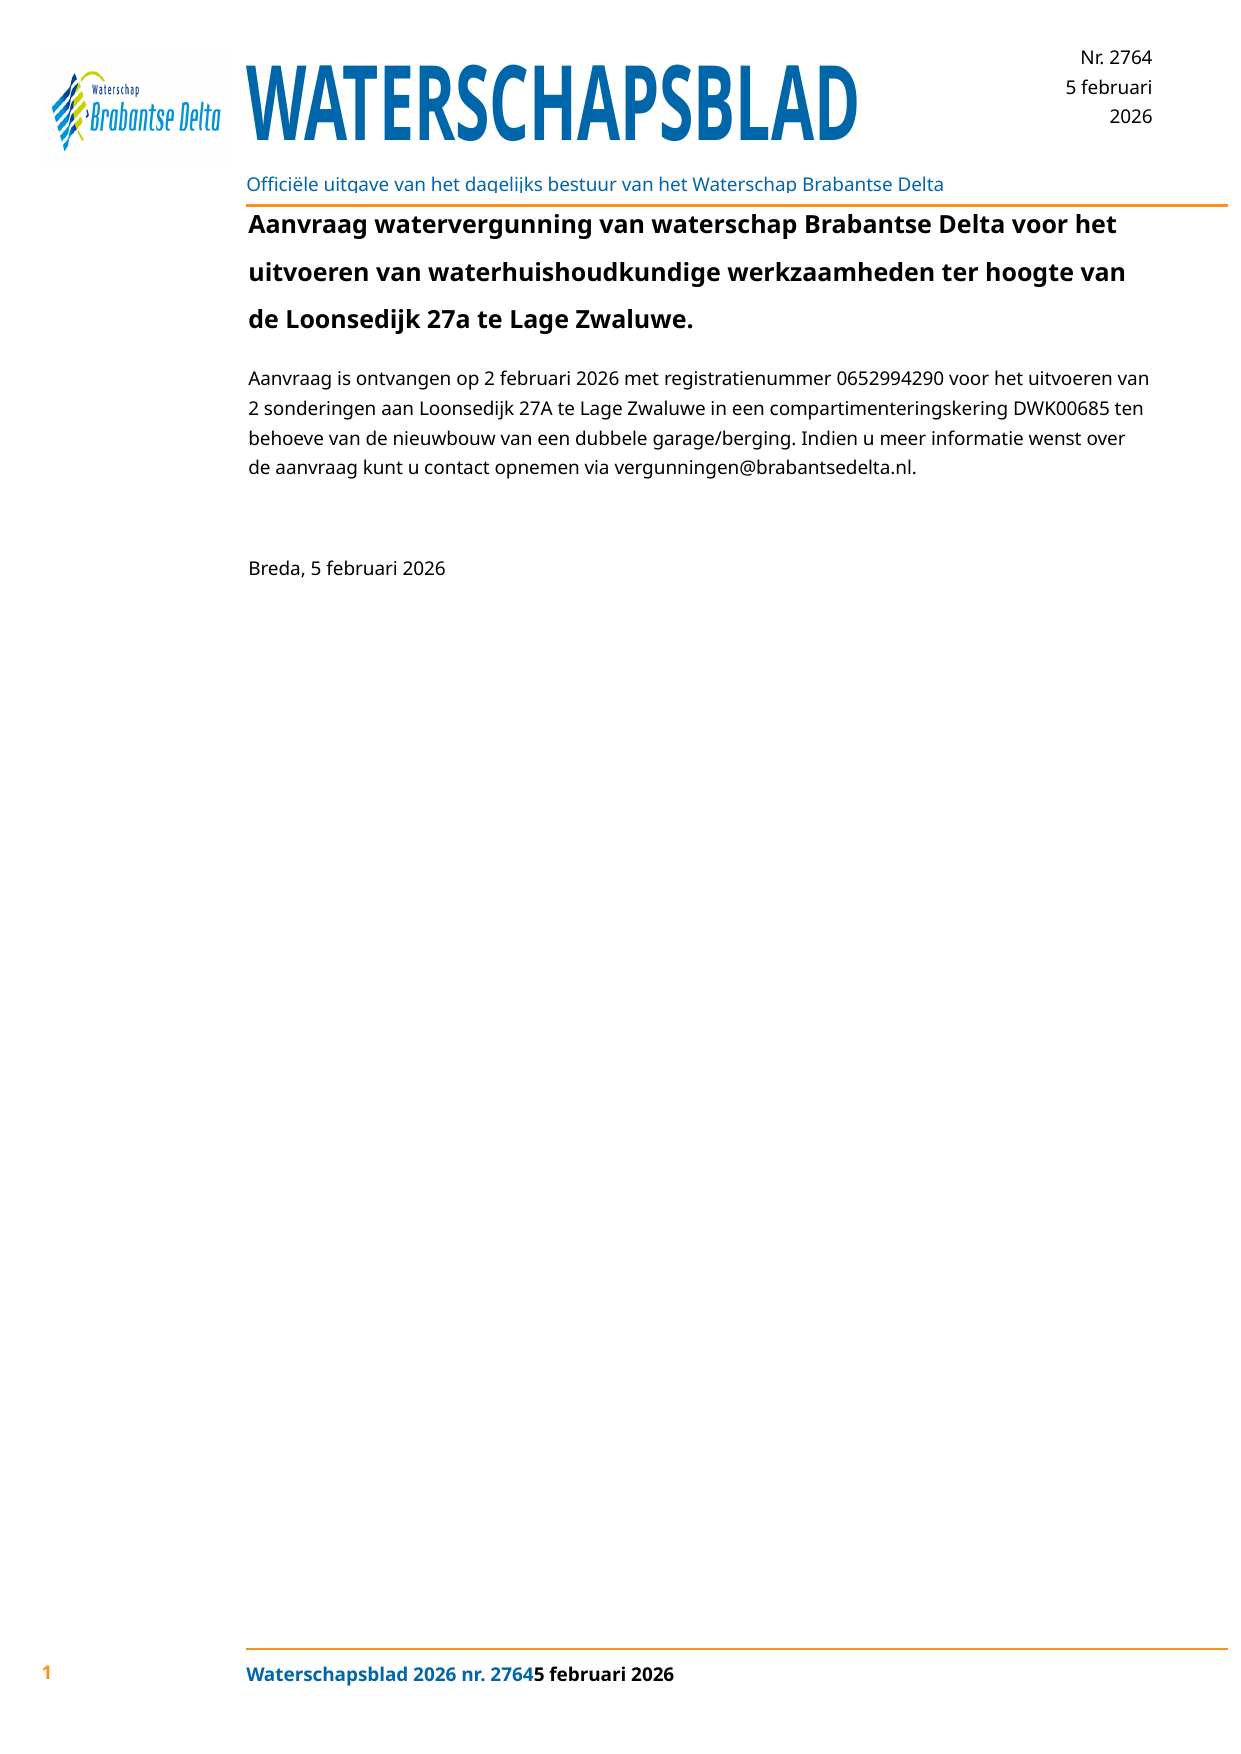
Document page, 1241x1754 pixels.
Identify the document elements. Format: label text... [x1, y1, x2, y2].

text Aanvraag watervergunning van waterschap Brabantse Delta voor het uitvoeren van waterhuishoudkundige werkzaamheden ter hoogte van de Loonsedijk 27a te Lage Zwaluwe. [248, 207, 1152, 336]
text Aanvraag is ontvangen op 2 februari 2026 met registratienummer 0652994290 voor het uitvoeren van 2 sonderingen aan Loonsedijk 27A te Lage Zwaluwe in een compartimenteringskering DWK00685 ten behoeve van de nieuwbouw van een dubbele garage/berging. Indien u meer informatie wenst over de aanvraag kunt u contact opnemen via vergunningen@brabantsedelta.nl. [248, 366, 1152, 480]
text Breda, 5 februari 2026 [248, 555, 1152, 581]
picture [41, 47, 231, 172]
